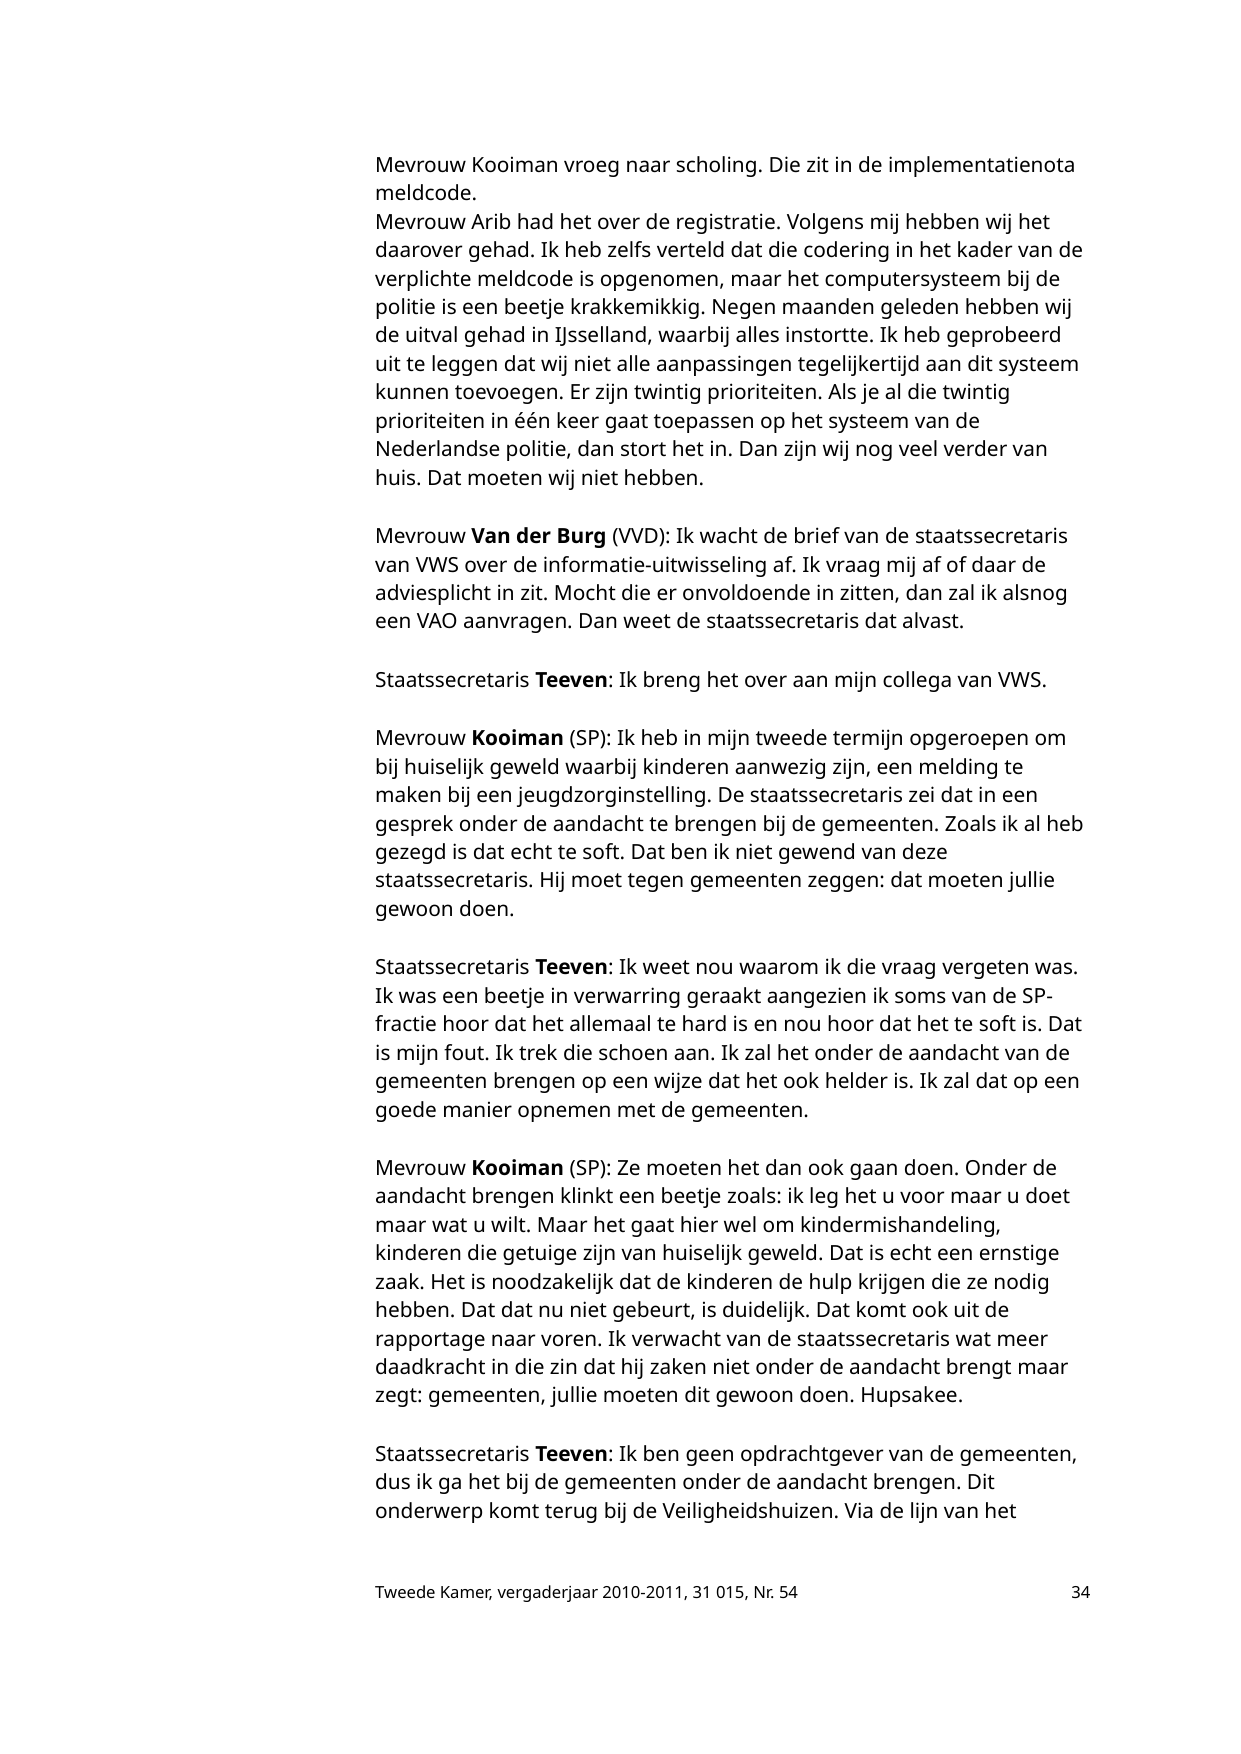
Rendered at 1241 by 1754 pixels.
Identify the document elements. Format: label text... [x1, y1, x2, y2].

text Mevrouw Kooiman vroeg naar scholing. Die zit in de implementatienota meldcode. [375, 150, 1090, 207]
text Mevrouw Arib had het over de registratie. Volgens mij hebben wij het daarover gehad. Ik heb zelfs verteld dat die codering in het kader van de verplichte meldcode is opgenomen, maar het computersysteem bij de politie is een beetje krakkemikkig. Negen maanden geleden hebben wij de uitval gehad in IJsselland, waarbij alles instortte. Ik heb geprobeerd uit te leggen dat wij niet alle aanpassingen tegelijkertijd aan dit systeem kunnen toevoegen. Er zijn twintig prioriteiten. Als je al die twintig prioriteiten in één keer gaat toepassen op het systeem van de Nederlandse politie, dan stort het in. Dan zijn wij nog veel verder van huis. Dat moeten wij niet hebben. [375, 207, 1090, 491]
text Mevrouw Van der Burg (VVD): Ik wacht de brief van de staatssecretaris van VWS over de informatie-uitwisseling af. Ik vraag mij af of daar de adviesplicht in zit. Mocht die er onvoldoende in zitten, dan zal ik alsnog een VAO aanvragen. Dan weet de staatssecretaris dat alvast. [375, 521, 1090, 635]
text Staatssecretaris Teeven: Ik ben geen opdrachtgever van de gemeenten, dus ik ga het bij de gemeenten onder de aandacht brengen. Dit onderwerp komt terug bij de Veiligheidshuizen. Via de lijn van het [375, 1439, 1090, 1524]
text Mevrouw Kooiman (SP): Ze moeten het dan ook gaan doen. Onder de aandacht brengen klinkt een beetje zoals: ik leg het u voor maar u doet maar wat u wilt. Maar het gaat hier wel om kindermishandeling, kinderen die getuige zijn van huiselijk geweld. Dat is echt een ernstige zaak. Het is noodzakelijk dat de kinderen de hulp krijgen die ze nodig hebben. Dat dat nu niet gebeurt, is duidelijk. Dat komt ook uit de rapportage naar voren. Ik verwacht van de staatssecretaris wat meer daadkracht in die zin dat hij zaken niet onder de aandacht brengt maar zegt: gemeenten, jullie moeten dit gewoon doen. Hupsakee. [375, 1153, 1090, 1409]
text Mevrouw Kooiman (SP): Ik heb in mijn tweede termijn opgeroepen om bij huiselijk geweld waarbij kinderen aanwezig zijn, een melding te maken bij een jeugdzorginstelling. De staatssecretaris zei dat in een gesprek onder de aandacht te brengen bij de gemeenten. Zoals ik al heb gezegd is dat echt te soft. Dat ben ik niet gewend van deze staatssecretaris. Hij moet tegen gemeenten zeggen: dat moeten jullie gewoon doen. [375, 723, 1090, 922]
text Staatssecretaris Teeven: Ik weet nou waarom ik die vraag vergeten was. Ik was een beetje in verwarring geraakt aangezien ik soms van de SP-fractie hoor dat het allemaal te hard is en nou hoor dat het te soft is. Dat is mijn fout. Ik trek die schoen aan. Ik zal het onder de aandacht van de gemeenten brengen op een wijze dat het ook helder is. Ik zal dat op een goede manier opnemen met de gemeenten. [375, 952, 1090, 1123]
text Staatssecretaris Teeven: Ik breng het over aan mijn collega van VWS. [375, 665, 1090, 693]
